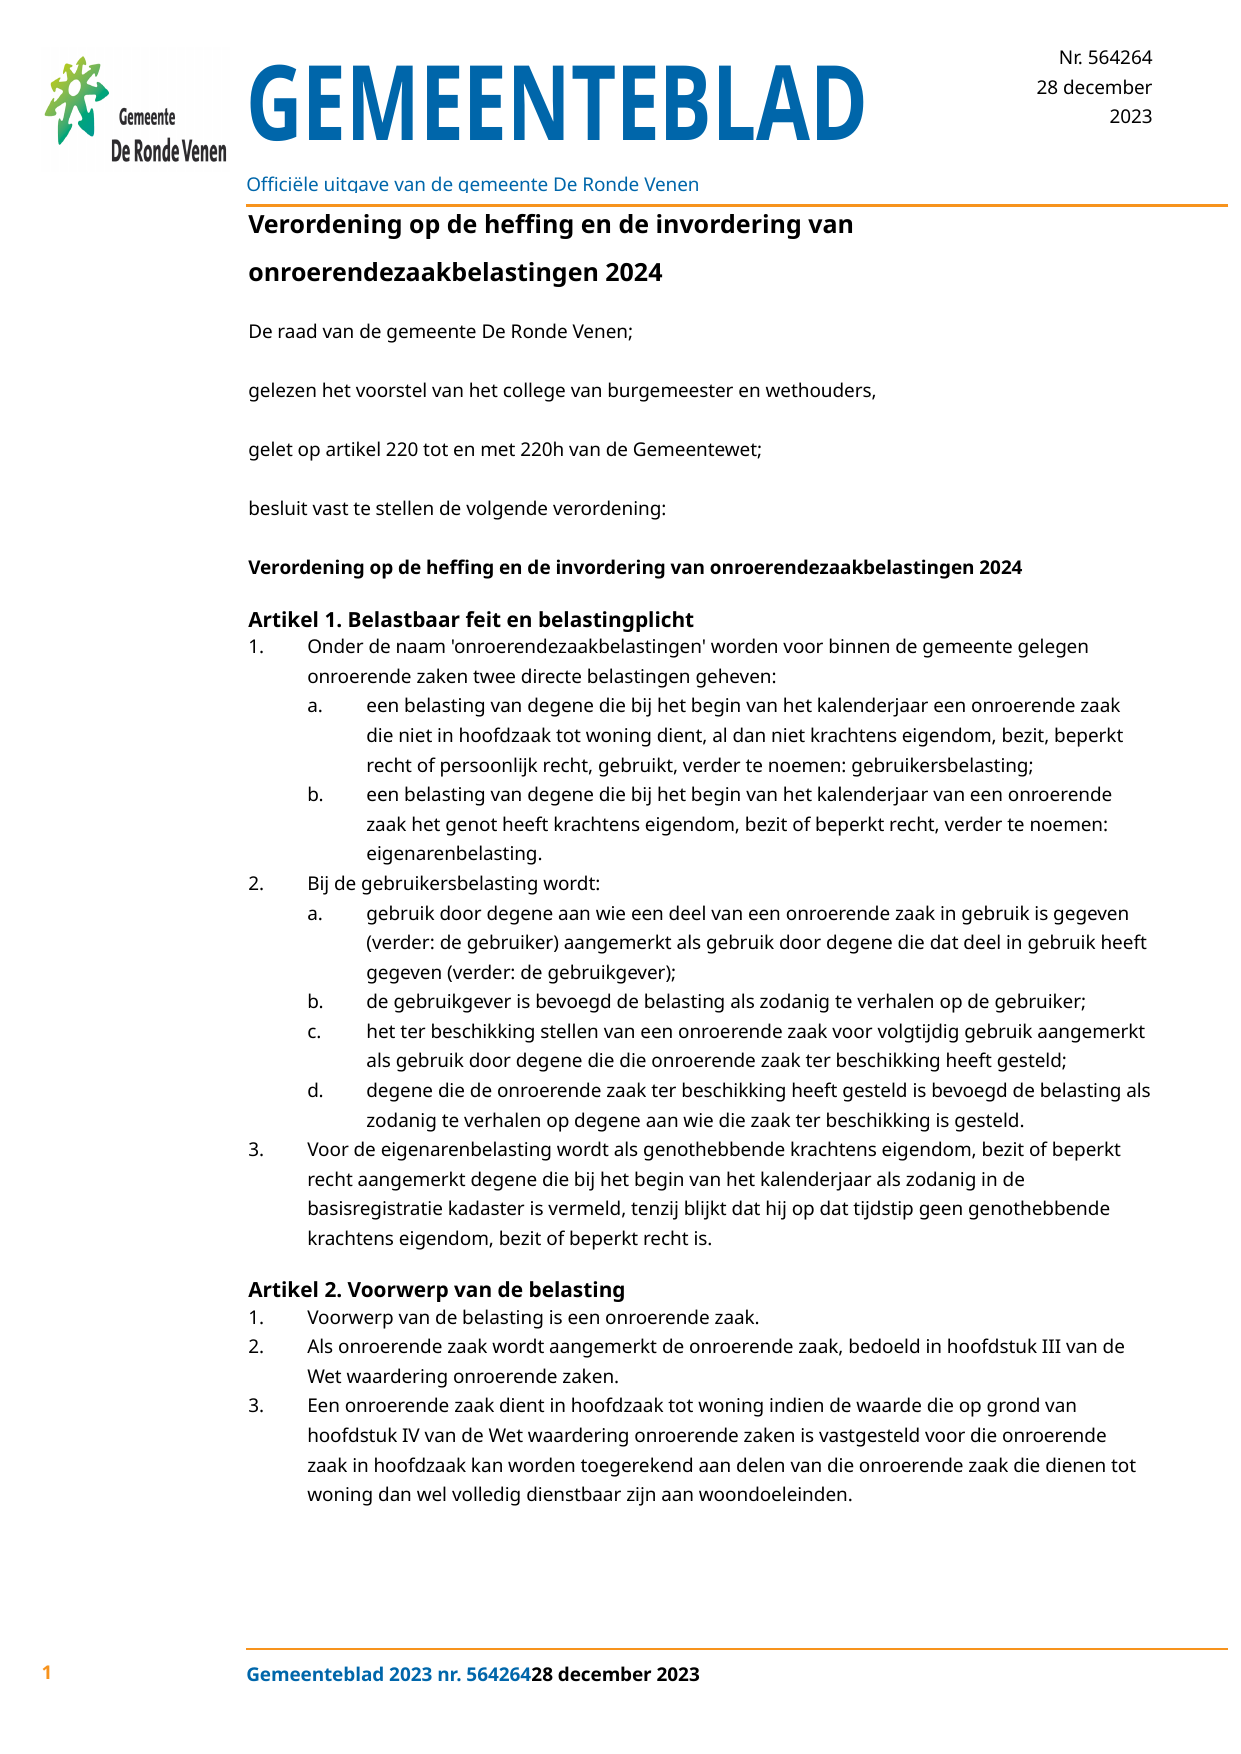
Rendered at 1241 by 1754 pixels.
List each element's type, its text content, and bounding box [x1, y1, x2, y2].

text Artikel 1. Belastbaar feit en belastingplicht [248, 605, 1152, 633]
text De raad van de gemeente De Ronde Venen; [248, 318, 1152, 344]
text Verordening op de heffing en de invordering van onroerendezaakbelastingen 2024 [248, 207, 1152, 288]
text Artikel 2. Voorwerp van de belasting [248, 1276, 1152, 1304]
list Als onroerende zaak wordt aangemerkt de onroerende zaak, bedoeld in hoofdstuk III van de Wet waardering onroerende zaken. [248, 1333, 1152, 1389]
list Voorwerp van de belasting is een onroerende zaak. [248, 1304, 1152, 1330]
list Een onroerende zaak dient in hoofdzaak tot woning indien de waarde die op grond van hoofdstuk IV van de Wet waardering onroerende zaken is vastgesteld voor die onroerende zaak in hoofdzaak kan worden toegerekend aan delen van die onroerende zaak die dienen tot woning dan wel volledig dienstbaar zijn aan woondoeleinden. [248, 1393, 1152, 1507]
list het ter beschikking stellen van een onroerende zaak voor volgtijdig gebruik aangemerkt als gebruik door degene die die onroerende zaak ter beschikking heeft gesteld; [307, 1018, 1152, 1073]
text gelezen het voorstel van het college van burgemeester en wethouders, [248, 377, 1152, 403]
text gelet op artikel 220 tot en met 220h van de Gemeentewet; [248, 436, 1152, 462]
list Bij de gebruikersbelasting wordt: [248, 870, 1152, 896]
list degene die de onroerende zaak ter beschikking heeft gesteld is bevoegd de belasting als zodanig te verhalen op degene aan wie die zaak ter beschikking is gesteld. [307, 1077, 1152, 1132]
text Verordening op de heffing en de invordering van onroerendezaakbelastingen 2024 [248, 554, 1152, 580]
list gebruik door degene aan wie een deel van een onroerende zaak in gebruik is gegeven (verder: de gebruiker) aangemerkt als gebruik door degene die dat deel in gebruik heeft gegeven (verder: de gebruikgever); [307, 900, 1152, 984]
list een belasting van degene die bij het begin van het kalenderjaar van een onroerende zaak het genot heeft krachtens eigendom, bezit of beperkt recht, verder te noemen: eigenarenbelasting. [307, 781, 1152, 866]
list de gebruikgever is bevoegd de belasting als zodanig te verhalen op de gebruiker; [307, 988, 1152, 1014]
picture [41, 47, 231, 172]
list een belasting van degene die bij het begin van het kalenderjaar een onroerende zaak die niet in hoofdzaak tot woning dient, al dan niet krachtens eigendom, bezit, beperkt recht of persoonlijk recht, gebruikt, verder te noemen: gebruikersbelasting; [307, 693, 1152, 777]
text besluit vast te stellen de volgende verordening: [248, 495, 1152, 521]
list Voor de eigenarenbelasting wordt als genothebbende krachtens eigendom, bezit of beperkt recht aangemerkt degene die bij het begin van het kalenderjaar als zodanig in de basisregistratie kadaster is vermeld, tenzij blijkt dat hij op dat tijdstip geen genothebbende krachtens eigendom, bezit of beperkt recht is. [248, 1136, 1152, 1251]
list Onder de naam 'onroerendezaakbelastingen' worden voor binnen de gemeente gelegen onroerende zaken twee directe belastingen geheven: [248, 633, 1152, 689]
